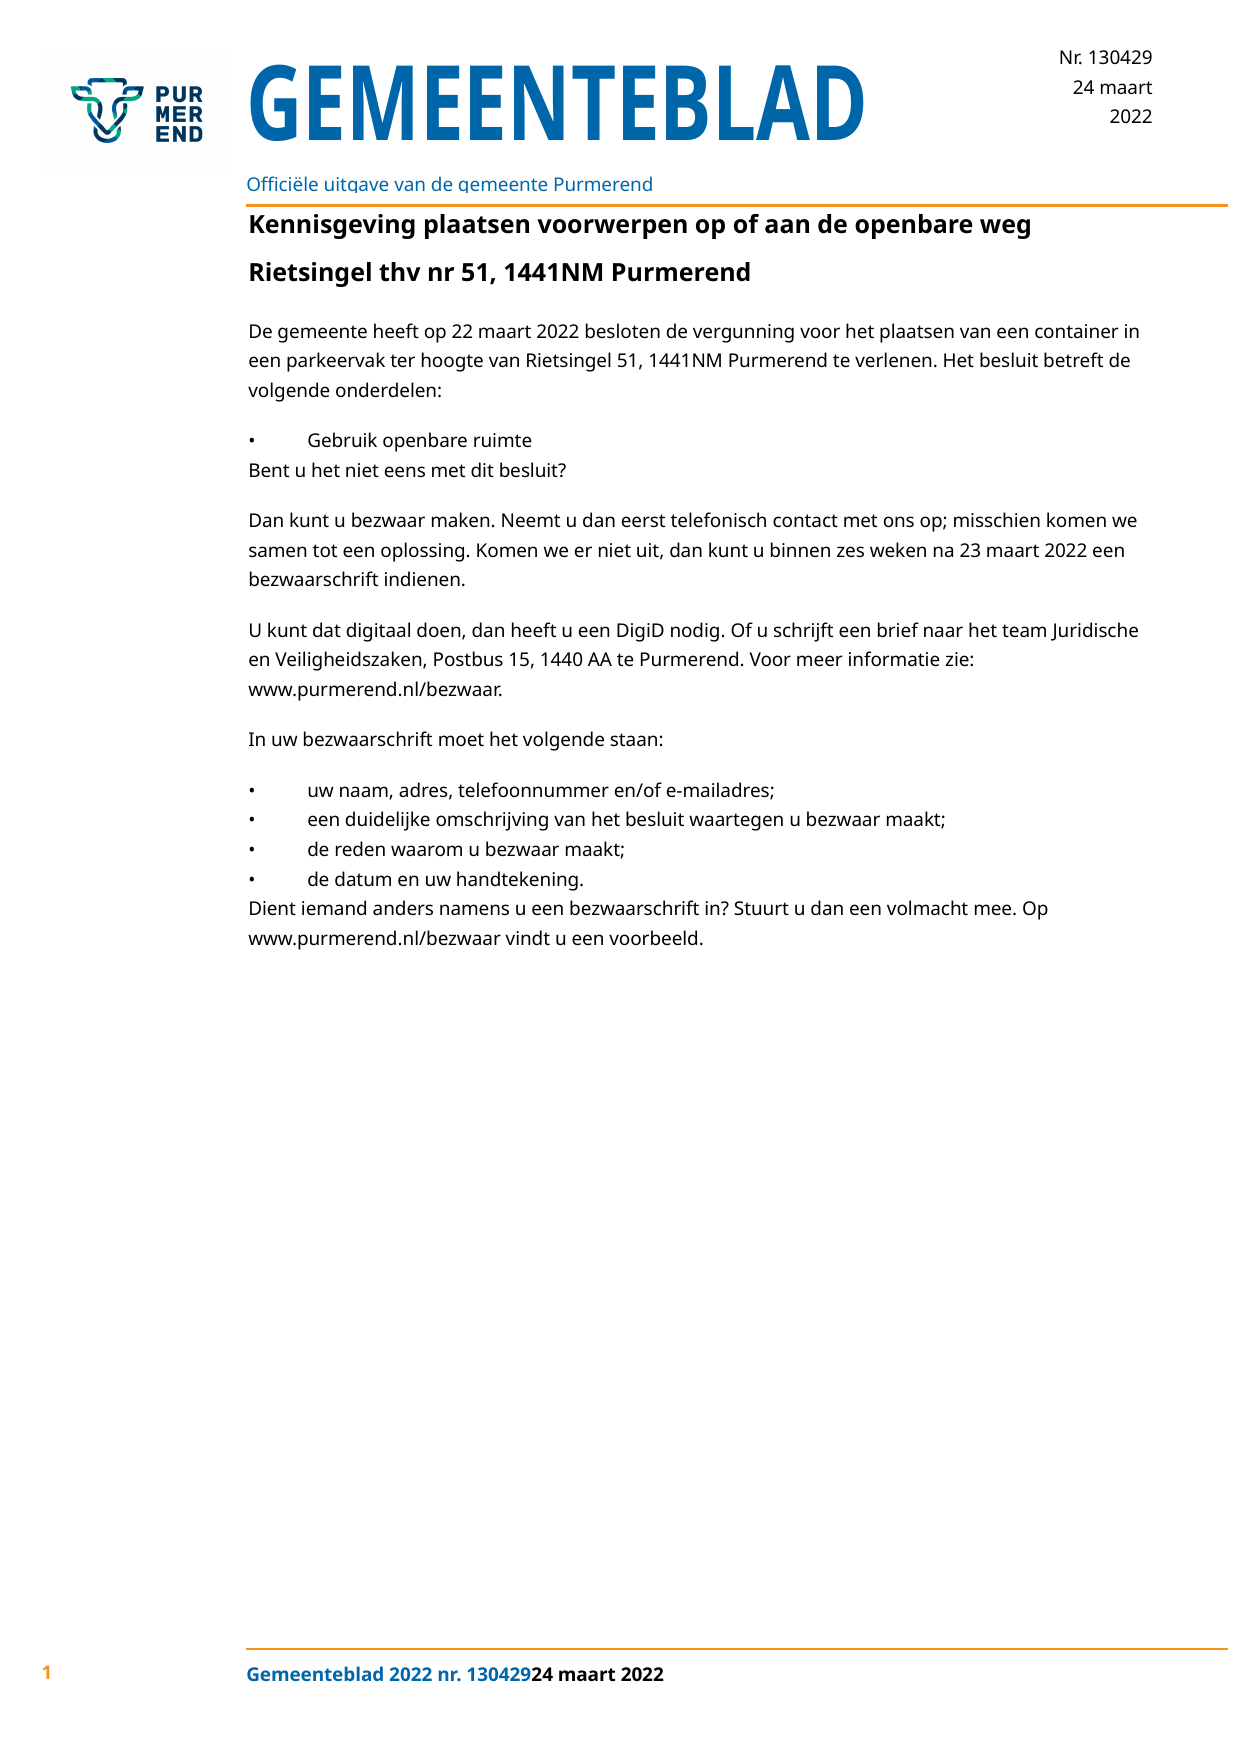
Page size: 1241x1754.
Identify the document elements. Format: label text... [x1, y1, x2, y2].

list Gebruik openbare ruimte [248, 427, 1152, 453]
list een duidelijke omschrijving van het besluit waartegen u bezwaar maakt; [248, 807, 1152, 832]
text Dan kunt u bezwaar maken. Neemt u dan eerst telefonisch contact met ons op; misschien komen we samen tot een oplossing. Komen we er niet uit, dan kunt u binnen zes weken na 23 maart 2022 een bezwaarschrift indienen. [248, 507, 1152, 592]
text U kunt dat digitaal doen, dan heeft u een DigiD nodig. Of u schrijft een brief naar het team Juridische en Veiligheidszaken, Postbus 15, 1440 AA te Purmerend. Voor meer informatie zie: www.purmerend.nl/bezwaar. [248, 617, 1152, 702]
list uw naam, adres, telefoonnummer en/of e-mailadres; [248, 777, 1152, 803]
text Kennisgeving plaatsen voorwerpen op of aan de openbare weg Rietsingel thv nr 51, 1441NM Purmerend [248, 207, 1152, 288]
list de datum en uw handtekening. [248, 866, 1152, 892]
text In uw bezwaarschrift moet het volgende staan: [248, 727, 1152, 752]
text Bent u het niet eens met dit besluit? [248, 457, 1152, 483]
picture [41, 47, 231, 172]
text Dient iemand anders namens u een bezwaarschrift in? Stuurt u dan een volmacht mee. Op www.purmerend.nl/bezwaar vindt u een voorbeeld. [248, 895, 1152, 951]
list de reden waarom u bezwaar maakt; [248, 836, 1152, 862]
text De gemeente heeft op 22 maart 2022 besloten de vergunning voor het plaatsen van een container in een parkeervak ter hoogte van Rietsingel 51, 1441NM Purmerend te verlenen. Het besluit betreft de volgende onderdelen: [248, 318, 1152, 403]
